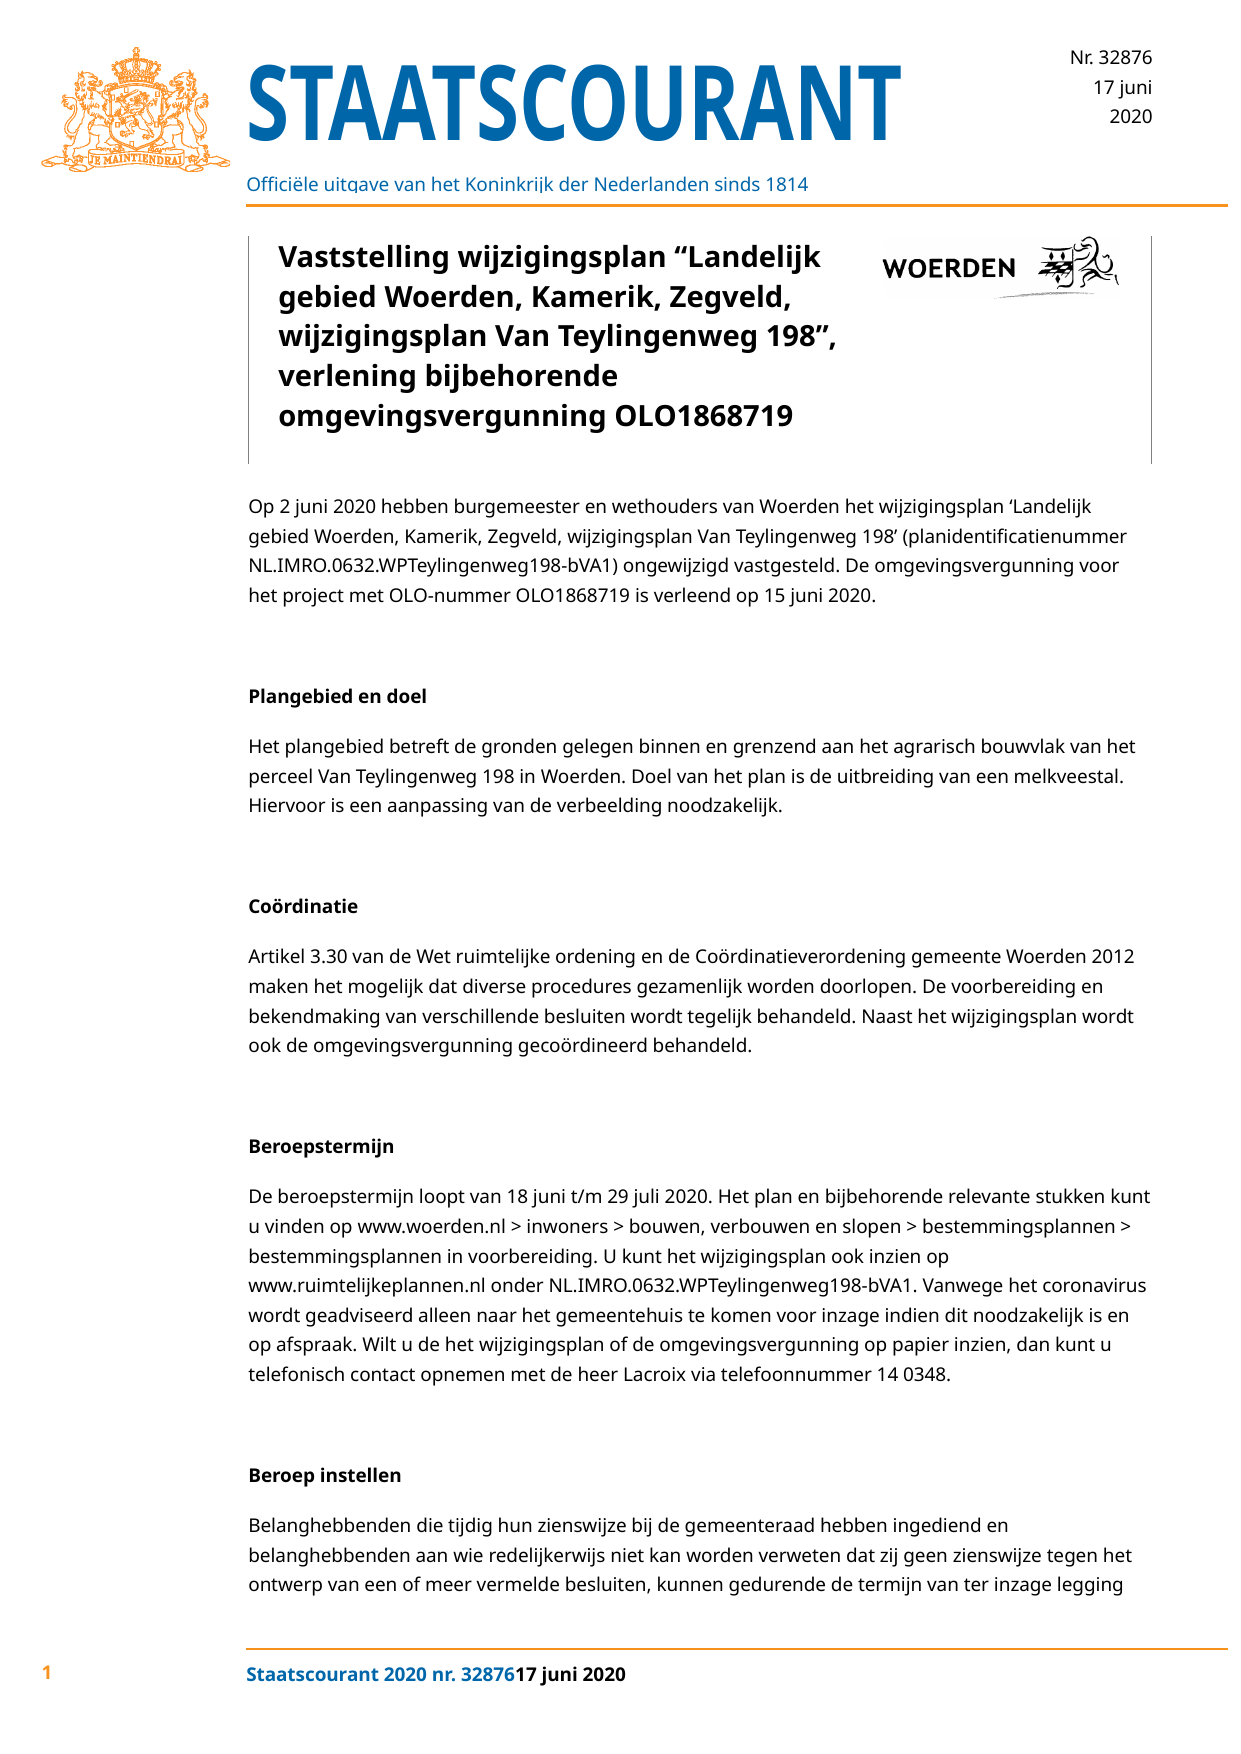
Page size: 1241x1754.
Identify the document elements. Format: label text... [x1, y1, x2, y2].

text Beroepstermijn [248, 1133, 1152, 1159]
table_header [850, 236, 1151, 464]
text Plangebied en doel [248, 683, 1152, 709]
text Op 2 juni 2020 hebben burgemeester en wethouders van Woerden het wijzigingsplan ‘Landelijk gebied Woerden, Kamerik, Zegveld, wijzigingsplan Van Teylingenweg 198’ (planidentificatienummer NL.IMRO.0632.WPTeylingenweg198-bVA1) ongewijzigd vastgesteld. De omgevingsvergunning voor het project met OLO-nummer OLO1868719 is verleend op 15 juni 2020. [248, 493, 1152, 608]
text Coördinatie [248, 893, 1152, 919]
text Het plangebied betreft de gronden gelegen binnen en grenzend aan het agrarisch bouwvlak van het perceel Van Teylingenweg 198 in Woerden. Doel van het plan is de uitbreiding van een melkveestal. Hiervoor is een aanpassing van de verbeelding noodzakelijk. [248, 733, 1152, 818]
picture [41, 47, 231, 172]
text De beroepstermijn loopt van 18 juni t/m 29 juli 2020. Het plan en bijbehorende relevante stukken kunt u vinden op www.woerden.nl > inwoners > bouwen, verbouwen en slopen > bestemmingsplannen > bestemmingsplannen in voorbereiding. U kunt het wijzigingsplan ook inzien op www.ruimtelijkeplannen.nl onder NL.IMRO.0632.WPTeylingenweg198-bVA1. Vanwege het coronavirus wordt geadviseerd alleen naar het gemeentehuis te komen voor inzage indien dit noodzakelijk is en op afspraak. Wilt u de het wijzigingsplan of de omgevingsvergunning op papier inzien, dan kunt u telefonisch contact opnemen met de heer Lacroix via telefoonnummer 14 0348. [248, 1184, 1152, 1387]
text Artikel 3.30 van de Wet ruimtelijke ordening en de Coördinatieverordening gemeente Woerden 2012 maken het mogelijk dat diverse procedures gezamenlijk worden doorlopen. De voorbereiding en bekendmaking van verschillende besluiten wordt tegelijk behandeld. Naast het wijzigingsplan wordt ook de omgevingsvergunning gecoördineerd behandeld. [248, 944, 1152, 1058]
table_header Vaststelling wijzigingsplan “Landelijk gebied Woerden, Kamerik, Zegveld, wijzigingsplan Van Teylingenweg 198”, verlening bijbehorende omgevingsvergunning OLO1868719 [249, 236, 850, 464]
text Beroep instellen [248, 1462, 1152, 1488]
picture [882, 236, 1119, 299]
text Belanghebbenden die tijdig hun zienswijze bij de gemeenteraad hebben ingediend en belanghebbenden aan wie redelijkerwijs niet kan worden verweten dat zij geen zienswijze tegen het ontwerp van een of meer vermelde besluiten, kunnen gedurende de termijn van ter inzage legging [248, 1512, 1152, 1597]
